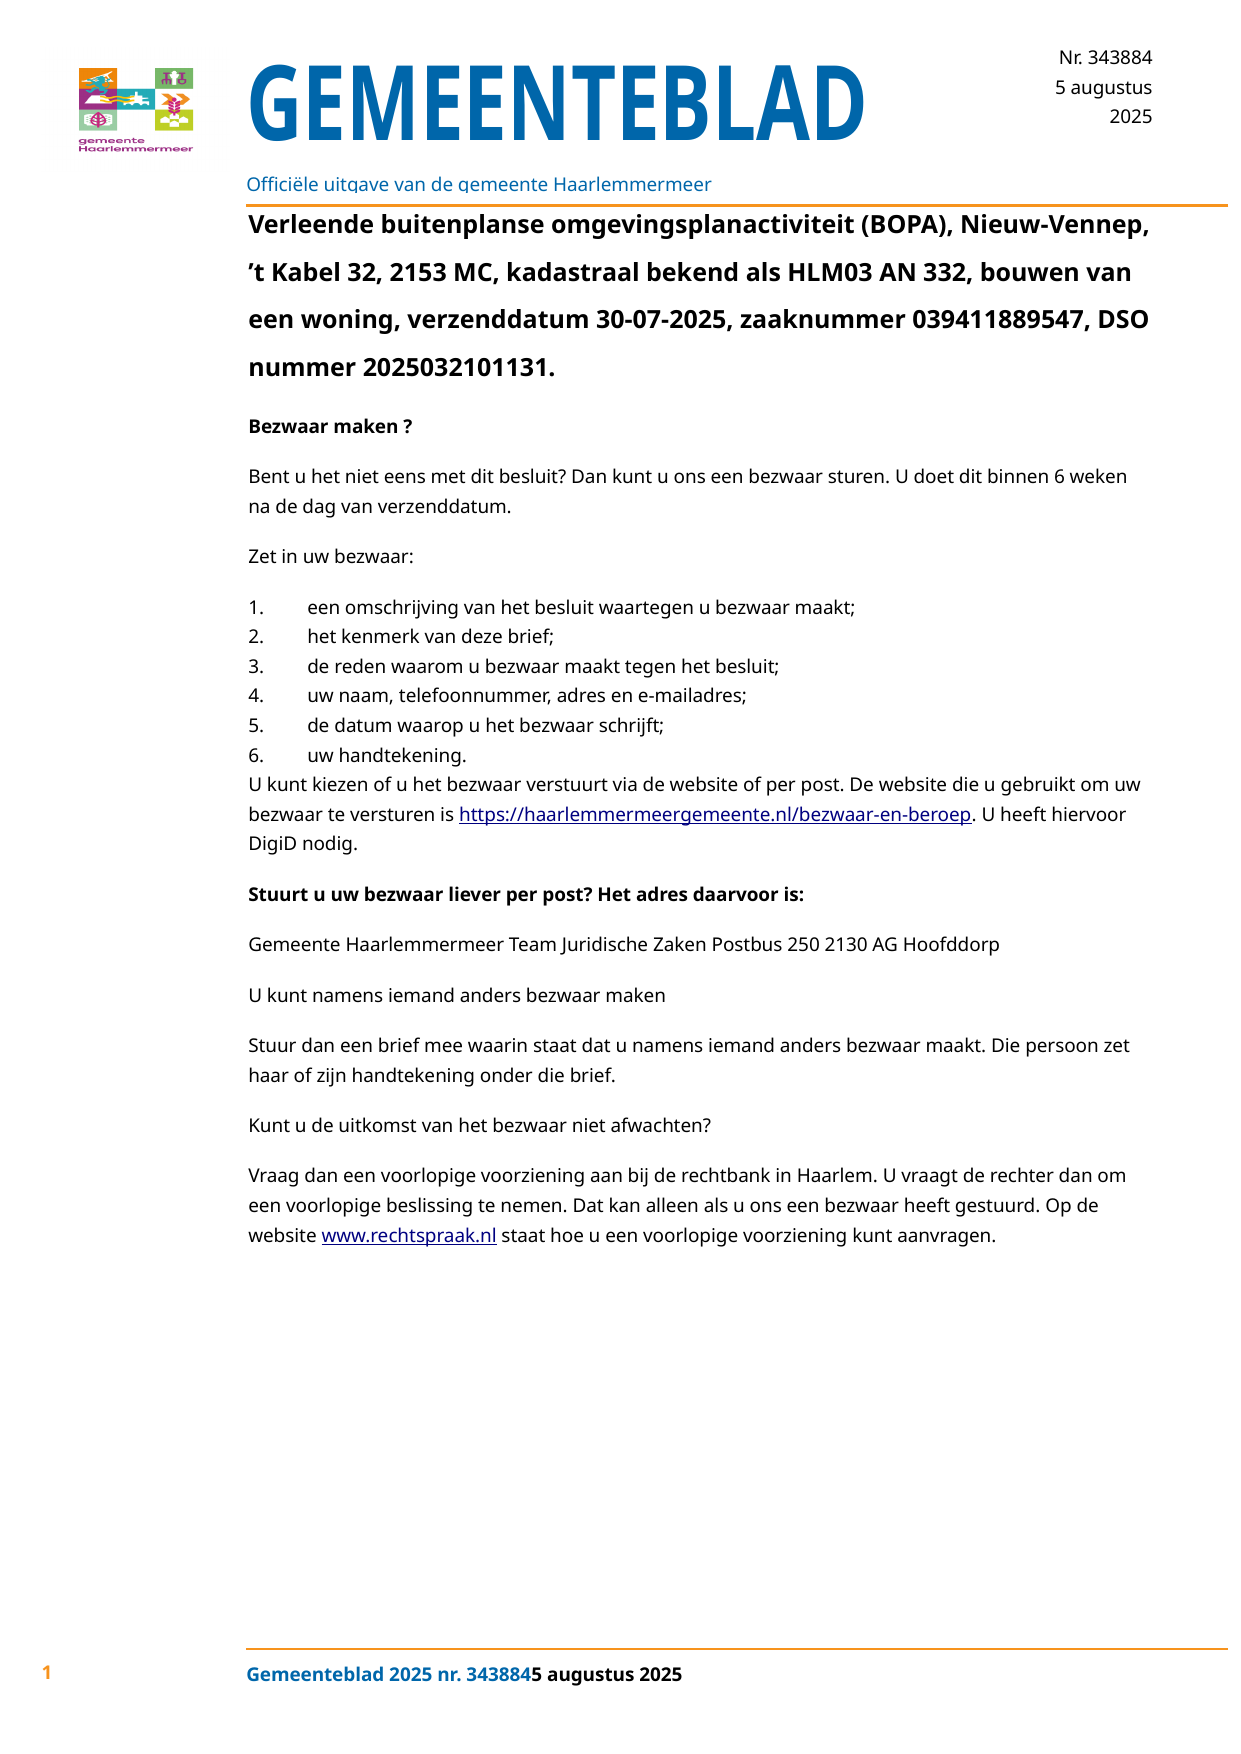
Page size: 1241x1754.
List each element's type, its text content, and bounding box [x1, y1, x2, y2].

text Zet in uw bezwaar: [248, 543, 1152, 569]
text U kunt namens iemand anders bezwaar maken [248, 982, 1152, 1008]
text Bezwaar maken ? [248, 413, 1152, 439]
text Stuur dan een brief mee waarin staat dat u namens iemand anders bezwaar maakt. Die persoon zet haar of zijn handtekening onder die brief. [248, 1032, 1152, 1088]
list uw naam, telefoonnummer, adres en e-mailadres; [248, 683, 1152, 708]
picture [41, 47, 231, 172]
text Verleende buitenplanse omgevingsplanactiviteit (BOPA), Nieuw-Vennep, ’t Kabel 32, 2153 MC, kadastraal bekend als HLM03 AN 332, bouwen van een woning, verzenddatum 30-07-2025, zaaknummer 039411889547, DSO nummer 2025032101131. [248, 207, 1152, 384]
list de datum waarop u het bezwaar schrijft; [248, 712, 1152, 738]
text Gemeente Haarlemmermeer Team Juridische Zaken Postbus 250 2130 AG Hoofddorp [248, 931, 1152, 957]
list uw handtekening. [248, 742, 1152, 768]
text U kunt kiezen of u het bezwaar verstuurt via de website of per post. De website die u gebruikt om uw bezwaar te versturen is https://haarlemmermeergemeente.nl/bezwaar-en-beroep. U heeft hiervoor DigiD nodig. [248, 771, 1152, 856]
text Stuurt u uw bezwaar liever per post? Het adres daarvoor is: [248, 881, 1152, 907]
list de reden waarom u bezwaar maakt tegen het besluit; [248, 653, 1152, 679]
text Vraag dan een voorlopige voorziening aan bij de rechtbank in Haarlem. U vraagt de rechter dan om een voorlopige beslissing te nemen. Dat kan alleen als u ons een bezwaar heeft gestuurd. Op de website www.rechtspraak.nl staat hoe u een voorlopige voorziening kunt aanvragen. [248, 1163, 1152, 1248]
list een omschrijving van het besluit waartegen u bezwaar maakt; [248, 594, 1152, 620]
text Kunt u de uitkomst van het bezwaar niet afwachten? [248, 1112, 1152, 1138]
text Bent u het niet eens met dit besluit? Dan kunt u ons een bezwaar sturen. U doet dit binnen 6 weken na de dag van verzenddatum. [248, 463, 1152, 519]
list het kenmerk van deze brief; [248, 623, 1152, 649]
